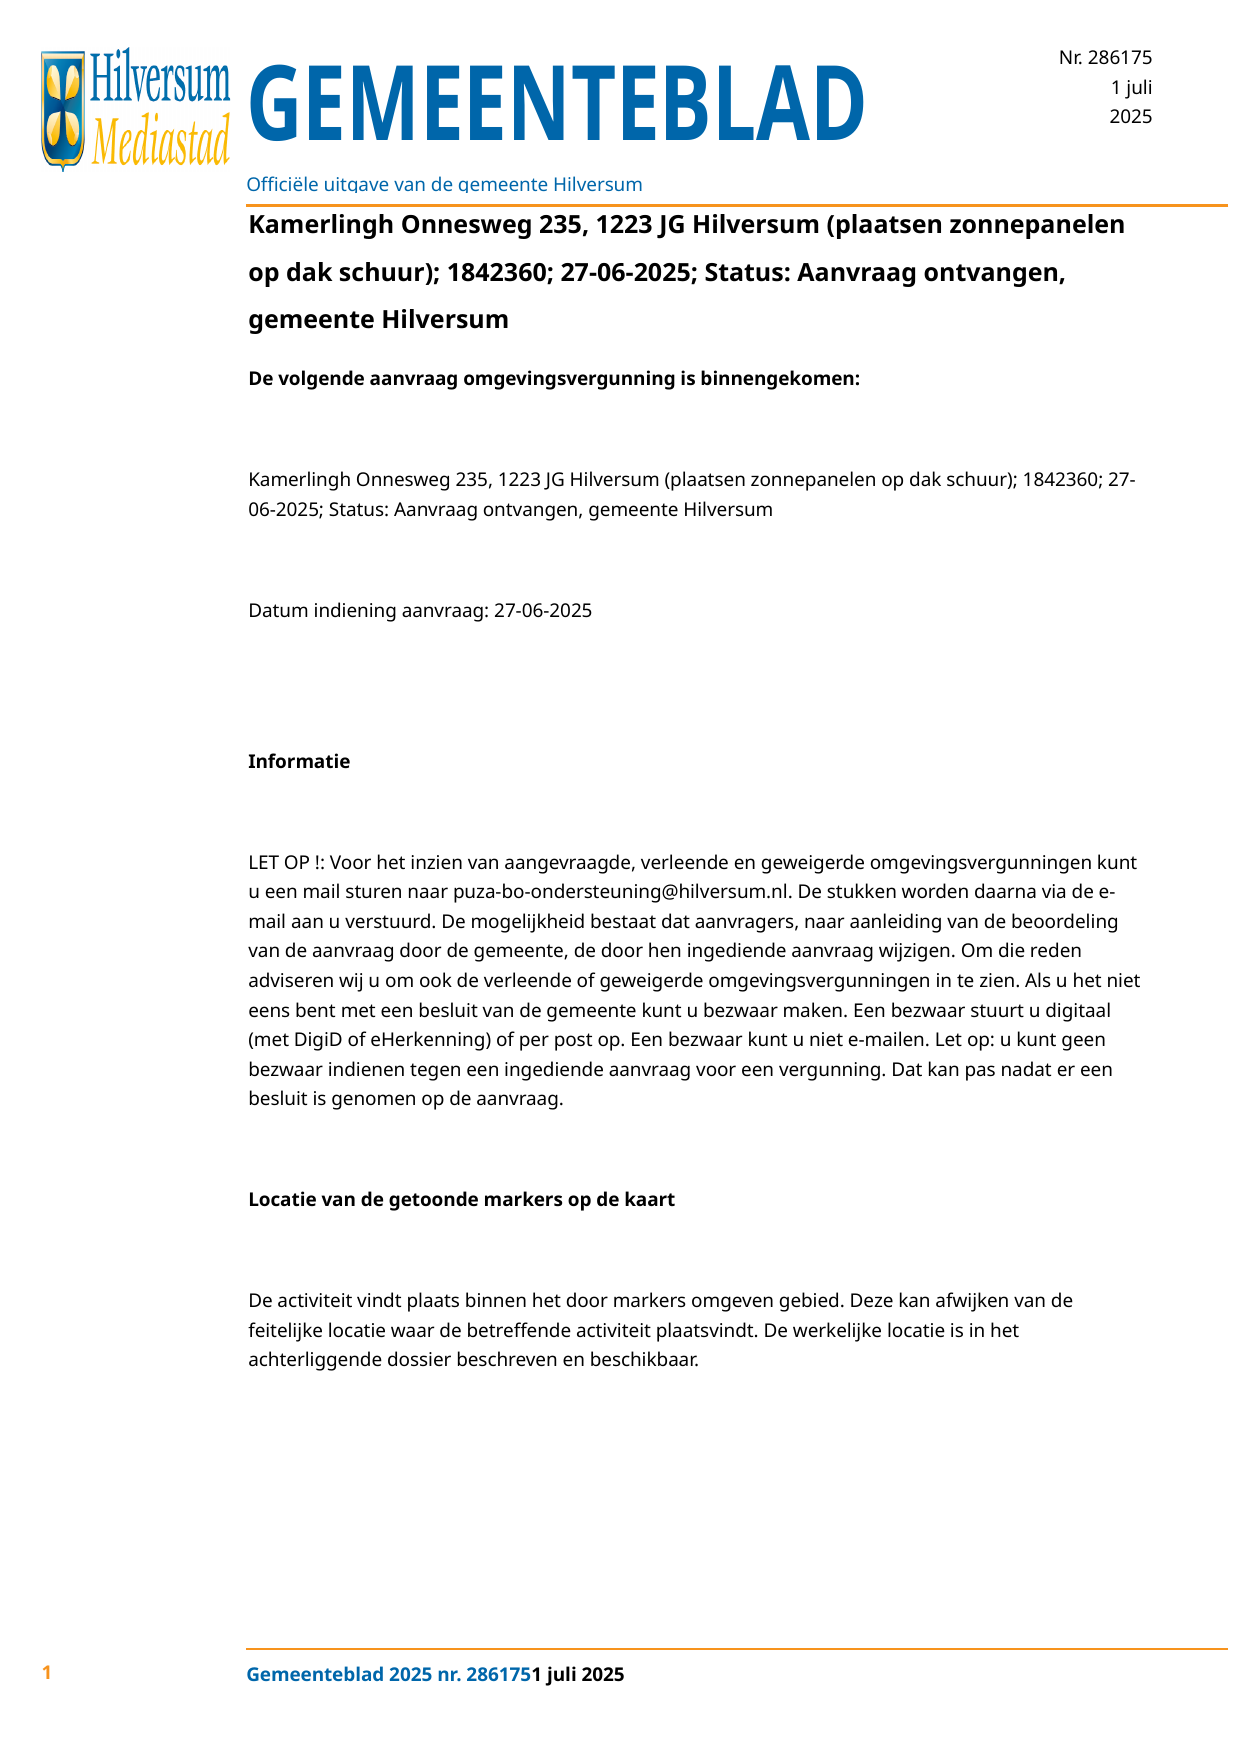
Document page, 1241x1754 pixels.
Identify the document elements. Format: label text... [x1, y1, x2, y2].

text Kamerlingh Onnesweg 235, 1223 JG Hilversum (plaatsen zonnepanelen op dak schuur); 1842360; 27-06-2025; Status: Aanvraag ontvangen, gemeente Hilversum [248, 466, 1152, 522]
text Informatie [248, 748, 1152, 774]
text LET OP !: Voor het inzien van aangevraagde, verleende en geweigerde omgevingsvergunningen kunt u een mail sturen naar puza-bo-ondersteuning@hilversum.nl. De stukken worden daarna via de e-mail aan u verstuurd. De mogelijkheid bestaat dat aanvragers, naar aanleiding van de beoordeling van de aanvraag door de gemeente, de door hen ingediende aanvraag wijzigen. Om die reden adviseren wij u om ook de verleende of geweigerde omgevingsvergunningen in te zien. Als u het niet eens bent met een besluit van de gemeente kunt u bezwaar maken. Een bezwaar stuurt u digitaal (met DigiD of eHerkenning) of per post op. Een bezwaar kunt u niet e-mailen. Let op: u kunt geen bezwaar indienen tegen een ingediende aanvraag voor een vergunning. Dat kan pas nadat er een besluit is genomen op de aanvraag. [248, 849, 1152, 1111]
text Locatie van de getoonde markers op de kaart [248, 1186, 1152, 1212]
text Datum indiening aanvraag: 27-06-2025 [248, 597, 1152, 622]
text De volgende aanvraag omgevingsvergunning is binnengekomen: [248, 366, 1152, 391]
text Kamerlingh Onnesweg 235, 1223 JG Hilversum (plaatsen zonnepanelen op dak schuur); 1842360; 27-06-2025; Status: Aanvraag ontvangen, gemeente Hilversum [248, 207, 1152, 336]
text De activiteit vindt plaats binnen het door markers omgeven gebied. Deze kan afwijken van de feitelijke locatie waar de betreffende activiteit plaatsvindt. De werkelijke locatie is in het achterliggende dossier beschreven en beschikbaar. [248, 1287, 1152, 1372]
picture [41, 47, 231, 172]
